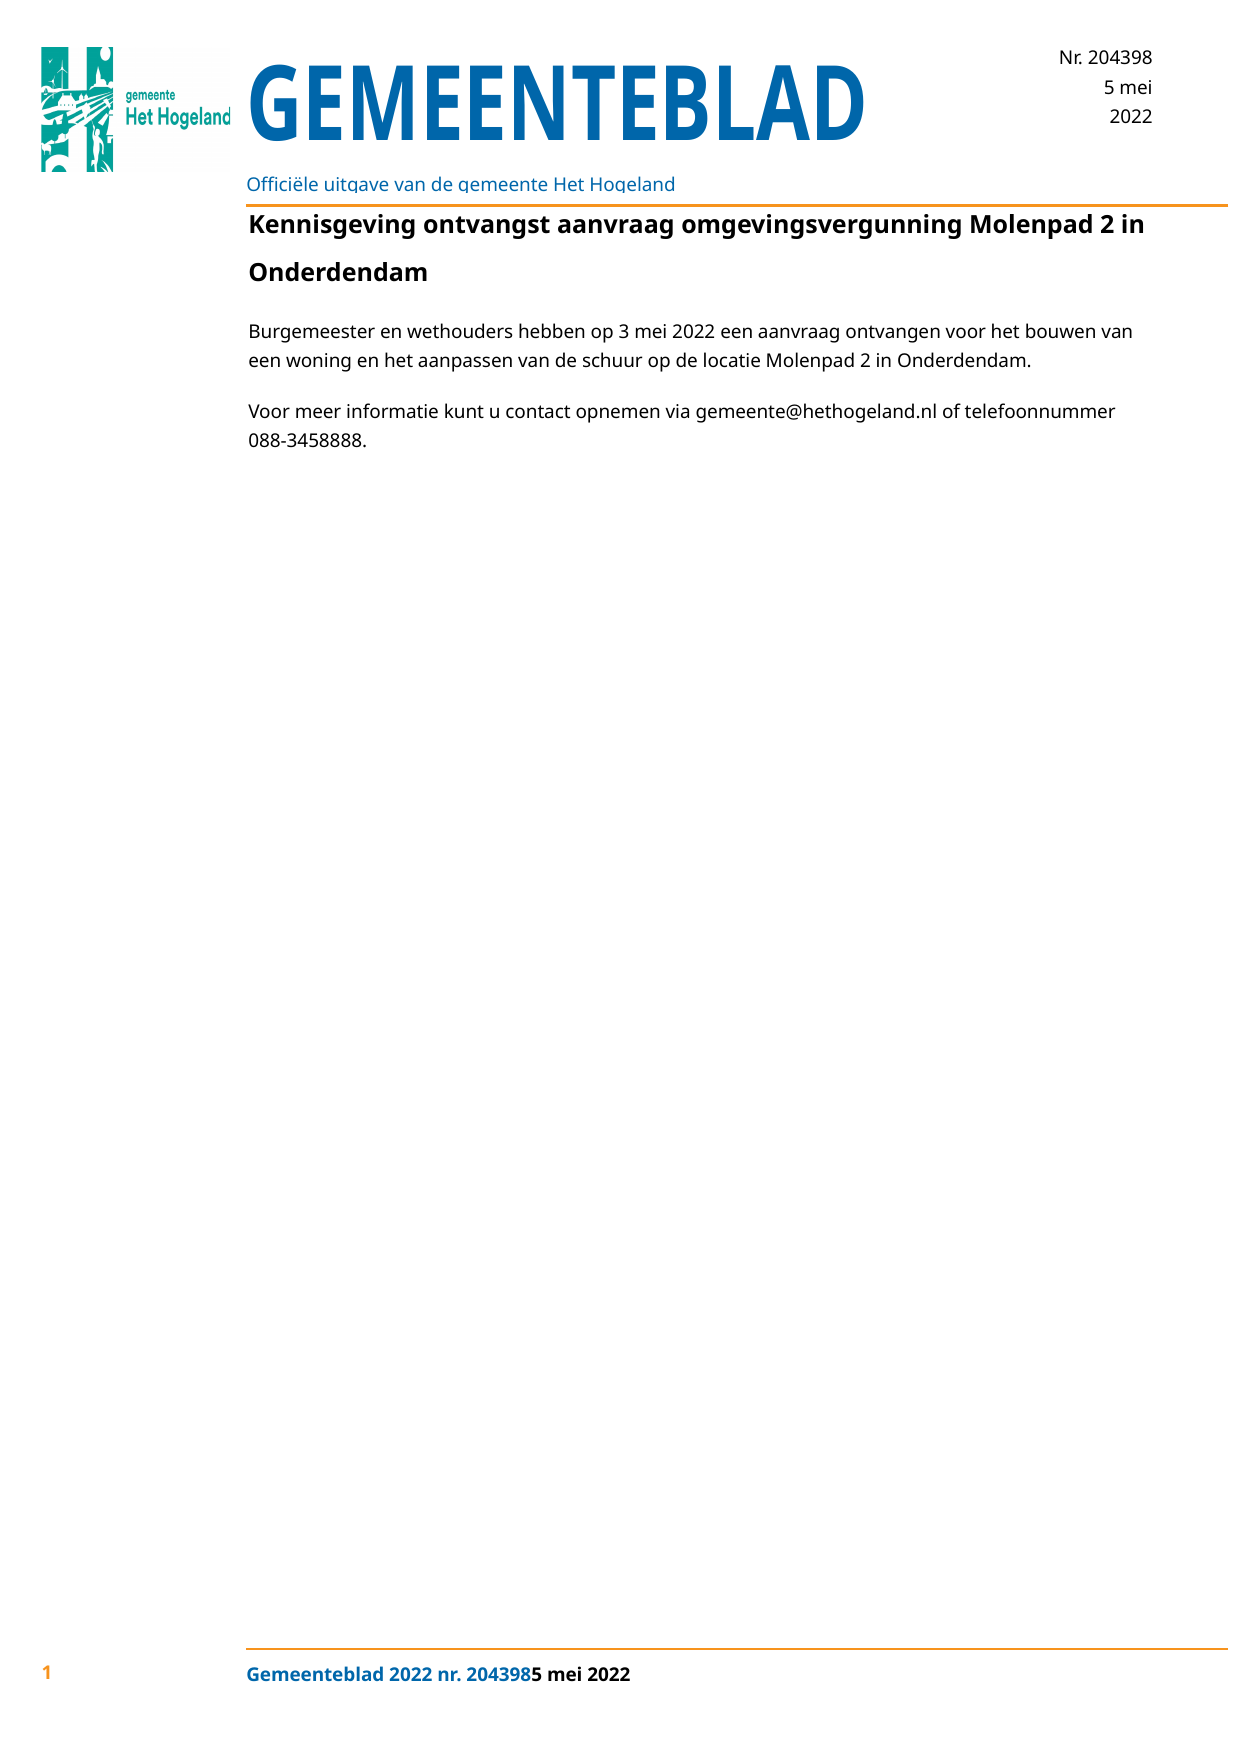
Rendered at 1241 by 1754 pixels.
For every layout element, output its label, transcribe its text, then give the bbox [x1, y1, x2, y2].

text Burgemeester en wethouders hebben op 3 mei 2022 een aanvraag ontvangen voor het bouwen van een woning en het aanpassen van de schuur op de locatie Molenpad 2 in Onderdendam. [248, 318, 1152, 373]
text Kennisgeving ontvangst aanvraag omgevingsvergunning Molenpad 2 in Onderdendam [248, 207, 1152, 288]
picture [41, 47, 231, 172]
text Voor meer informatie kunt u contact opnemen via gemeente@hethogeland.nl of telefoonnummer 088-3458888. [248, 398, 1152, 453]
